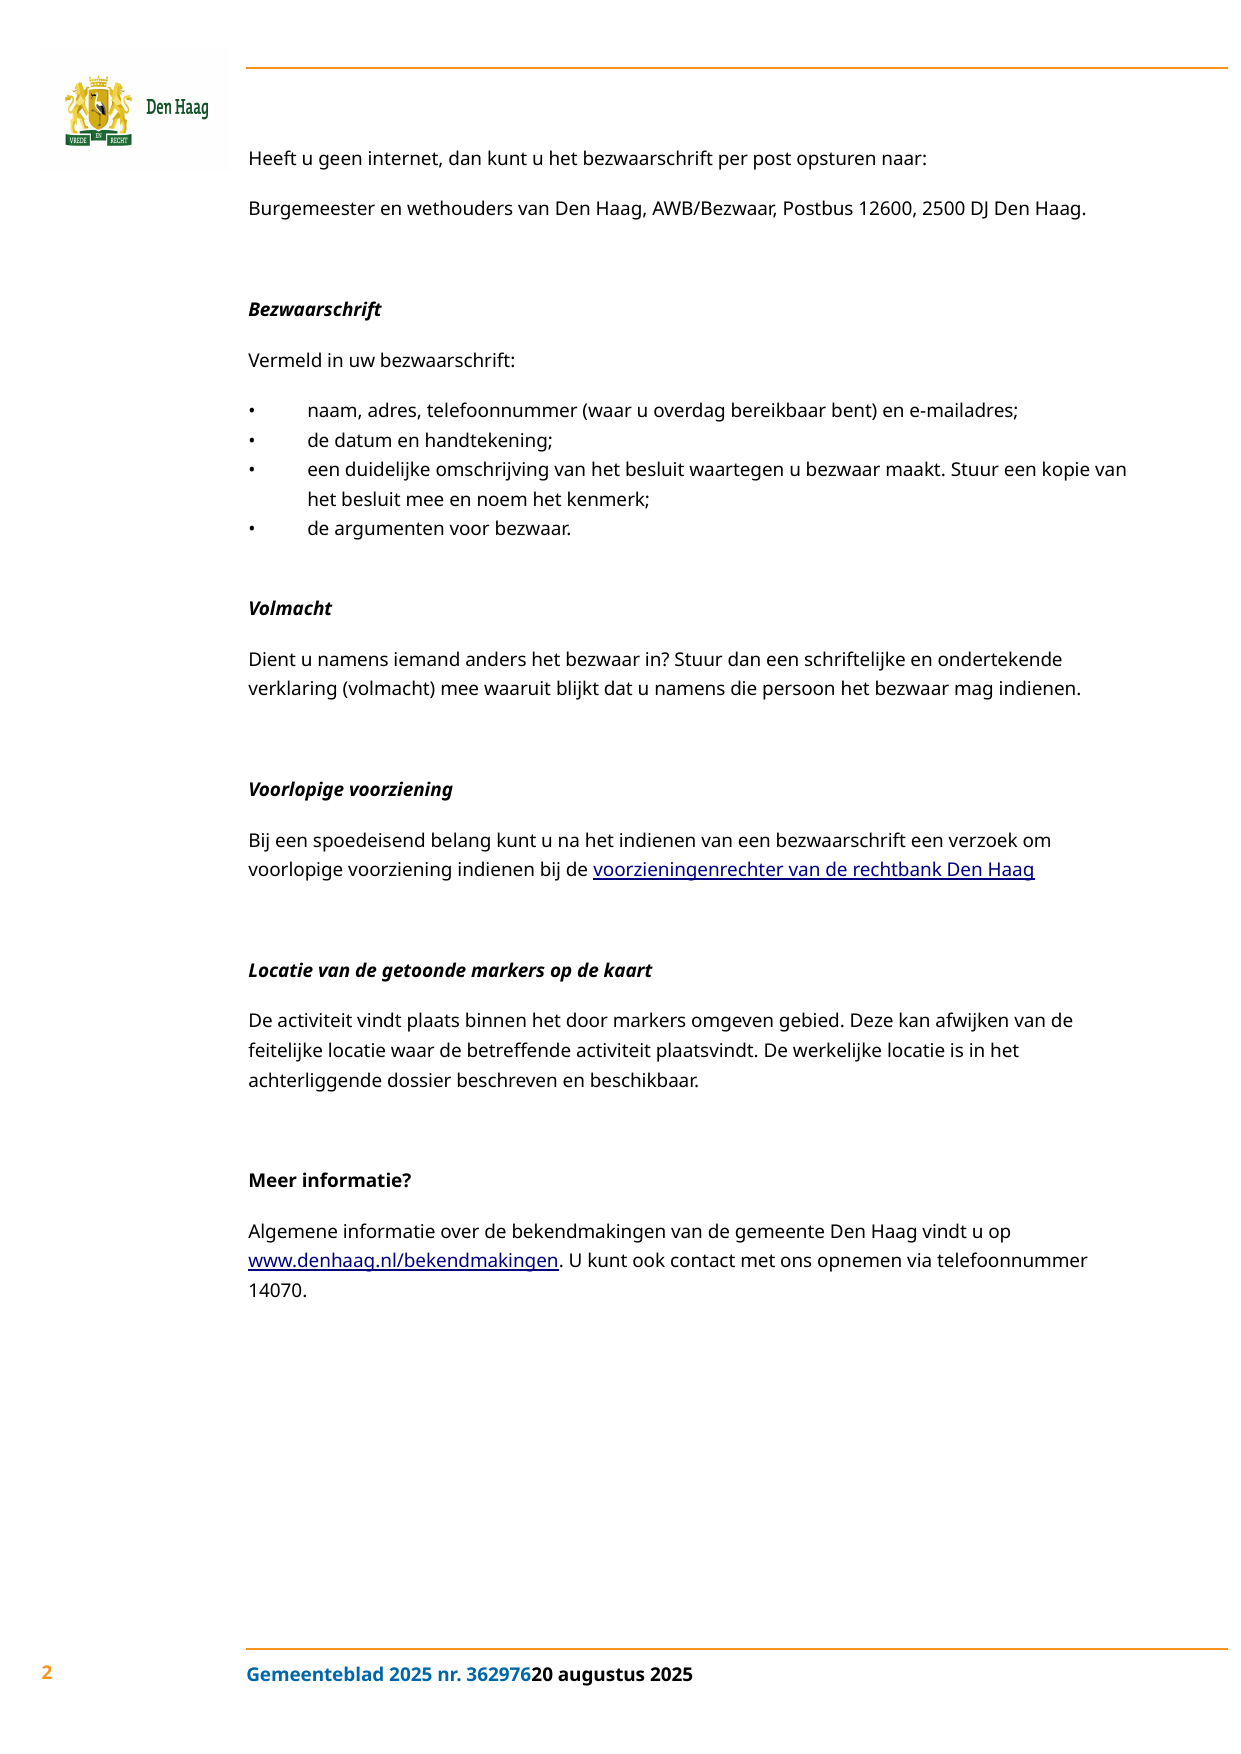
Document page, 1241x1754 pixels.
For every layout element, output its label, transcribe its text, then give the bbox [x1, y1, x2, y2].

text Dient u namens iemand anders het bezwaar in? Stuur dan een schriftelijke en ondertekende verklaring (volmacht) mee waaruit blijkt dat u namens die persoon het bezwaar mag indienen. [248, 646, 1152, 701]
text Voorlopige voorziening [248, 776, 1152, 802]
list naam, adres, telefoonnummer (waar u overdag bereikbaar bent) en e-mailadres; [248, 397, 1152, 423]
text Meer informatie? [248, 1168, 1152, 1193]
list de datum en handtekening; [248, 427, 1152, 453]
text De activiteit vindt plaats binnen het door markers omgeven gebied. Deze kan afwijken van de feitelijke locatie waar de betreffende activiteit plaatsvindt. De werkelijke locatie is in het achterliggende dossier beschreven en beschikbaar. [248, 1008, 1152, 1093]
text Heeft u geen internet, dan kunt u het bezwaarschrift per post opsturen naar: [248, 145, 1152, 171]
text Algemene informatie over de bekendmakingen van de gemeente Den Haag vindt u op www.denhaag.nl/bekendmakingen. U kunt ook contact met ons opnemen via telefoonnummer 14070. [248, 1218, 1152, 1303]
picture [41, 47, 231, 172]
text Burgemeester en wethouders van Den Haag, AWB/Bezwaar, Postbus 12600, 2500 DJ Den Haag. [248, 196, 1152, 221]
list een duidelijke omschrijving van het besluit waartegen u bezwaar maakt. Stuur een kopie van het besluit mee en noem het kenmerk; [248, 456, 1152, 512]
list de argumenten voor bezwaar. [248, 516, 1152, 541]
text Bij een spoedeisend belang kunt u na het indienen van een bezwaarschrift een verzoek om voorlopige voorziening indienen bij de voorzieningenrechter van de rechtbank Den Haag [248, 827, 1152, 882]
text Volmacht [248, 596, 1152, 621]
text Locatie van de getoonde markers op de kaart [248, 957, 1152, 983]
text Vermeld in uw bezwaarschrift: [248, 347, 1152, 373]
text Bezwaarschrift [248, 296, 1152, 322]
